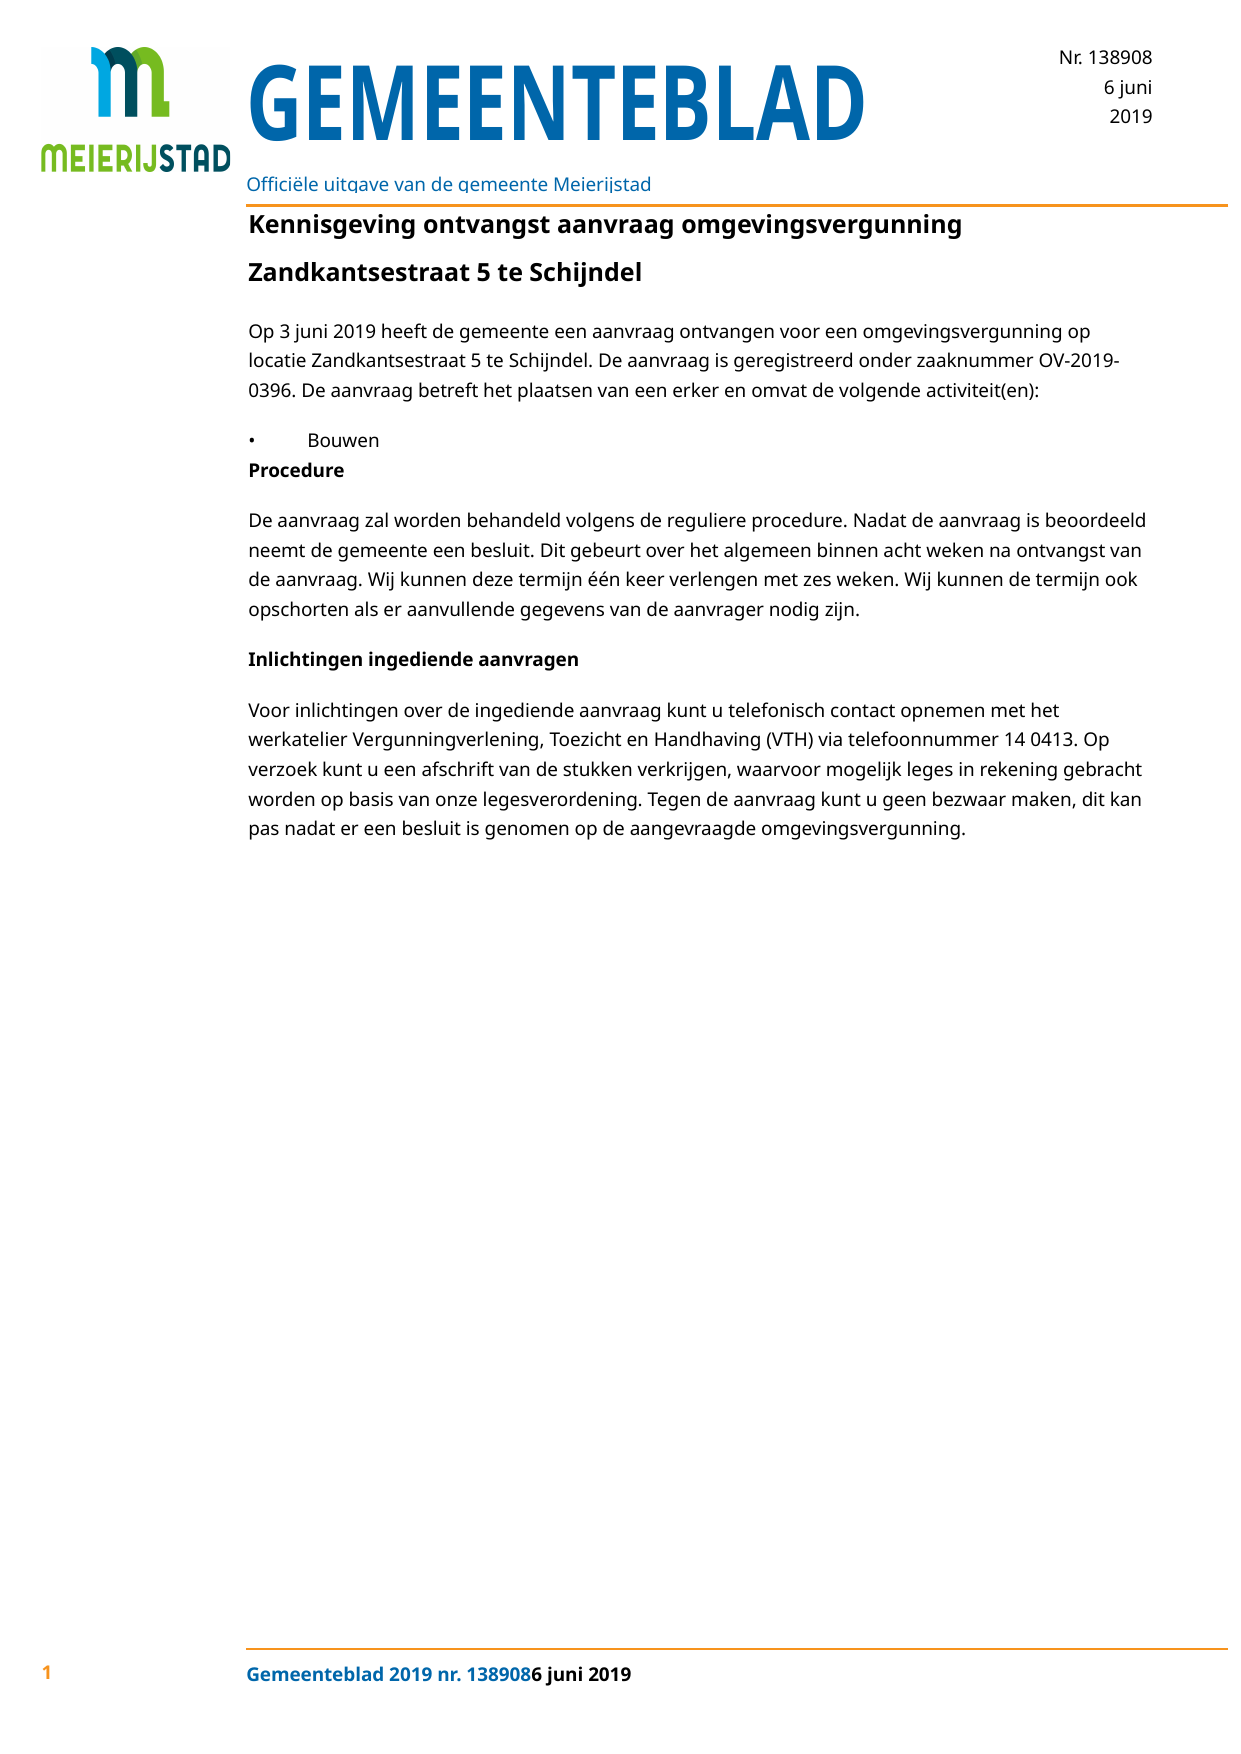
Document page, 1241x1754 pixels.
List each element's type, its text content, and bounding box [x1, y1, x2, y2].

text Voor inlichtingen over de ingediende aanvraag kunt u telefonisch contact opnemen met het werkatelier Vergunningverlening, Toezicht en Handhaving (VTH) via telefoonnummer 14 0413. Op verzoek kunt u een afschrift van de stukken verkrijgen, waarvoor mogelijk leges in rekening gebracht worden op basis van onze legesverordening. Tegen de aanvraag kunt u geen bezwaar maken, dit kan pas nadat er een besluit is genomen op de aangevraagde omgevingsvergunning. [248, 697, 1152, 841]
text Op 3 juni 2019 heeft de gemeente een aanvraag ontvangen voor een omgevingsvergunning op locatie Zandkantsestraat 5 te Schijndel. De aanvraag is geregistreerd onder zaaknummer OV-2019-0396. De aanvraag betreft het plaatsen van een erker en omvat de volgende activiteit(en): [248, 318, 1152, 403]
text De aanvraag zal worden behandeld volgens de reguliere procedure. Nadat de aanvraag is beoordeeld neemt de gemeente een besluit. Dit gebeurt over het algemeen binnen acht weken na ontvangst van de aanvraag. Wij kunnen deze termijn één keer verlengen met zes weken. Wij kunnen de termijn ook opschorten als er aanvullende gegevens van de aanvrager nodig zijn. [248, 507, 1152, 622]
text Procedure [248, 457, 1152, 483]
list Bouwen [248, 427, 1152, 453]
text Inlichtingen ingediende aanvragen [248, 647, 1152, 672]
picture [41, 47, 231, 172]
text Kennisgeving ontvangst aanvraag omgevingsvergunning Zandkantsestraat 5 te Schijndel [248, 207, 1152, 288]
